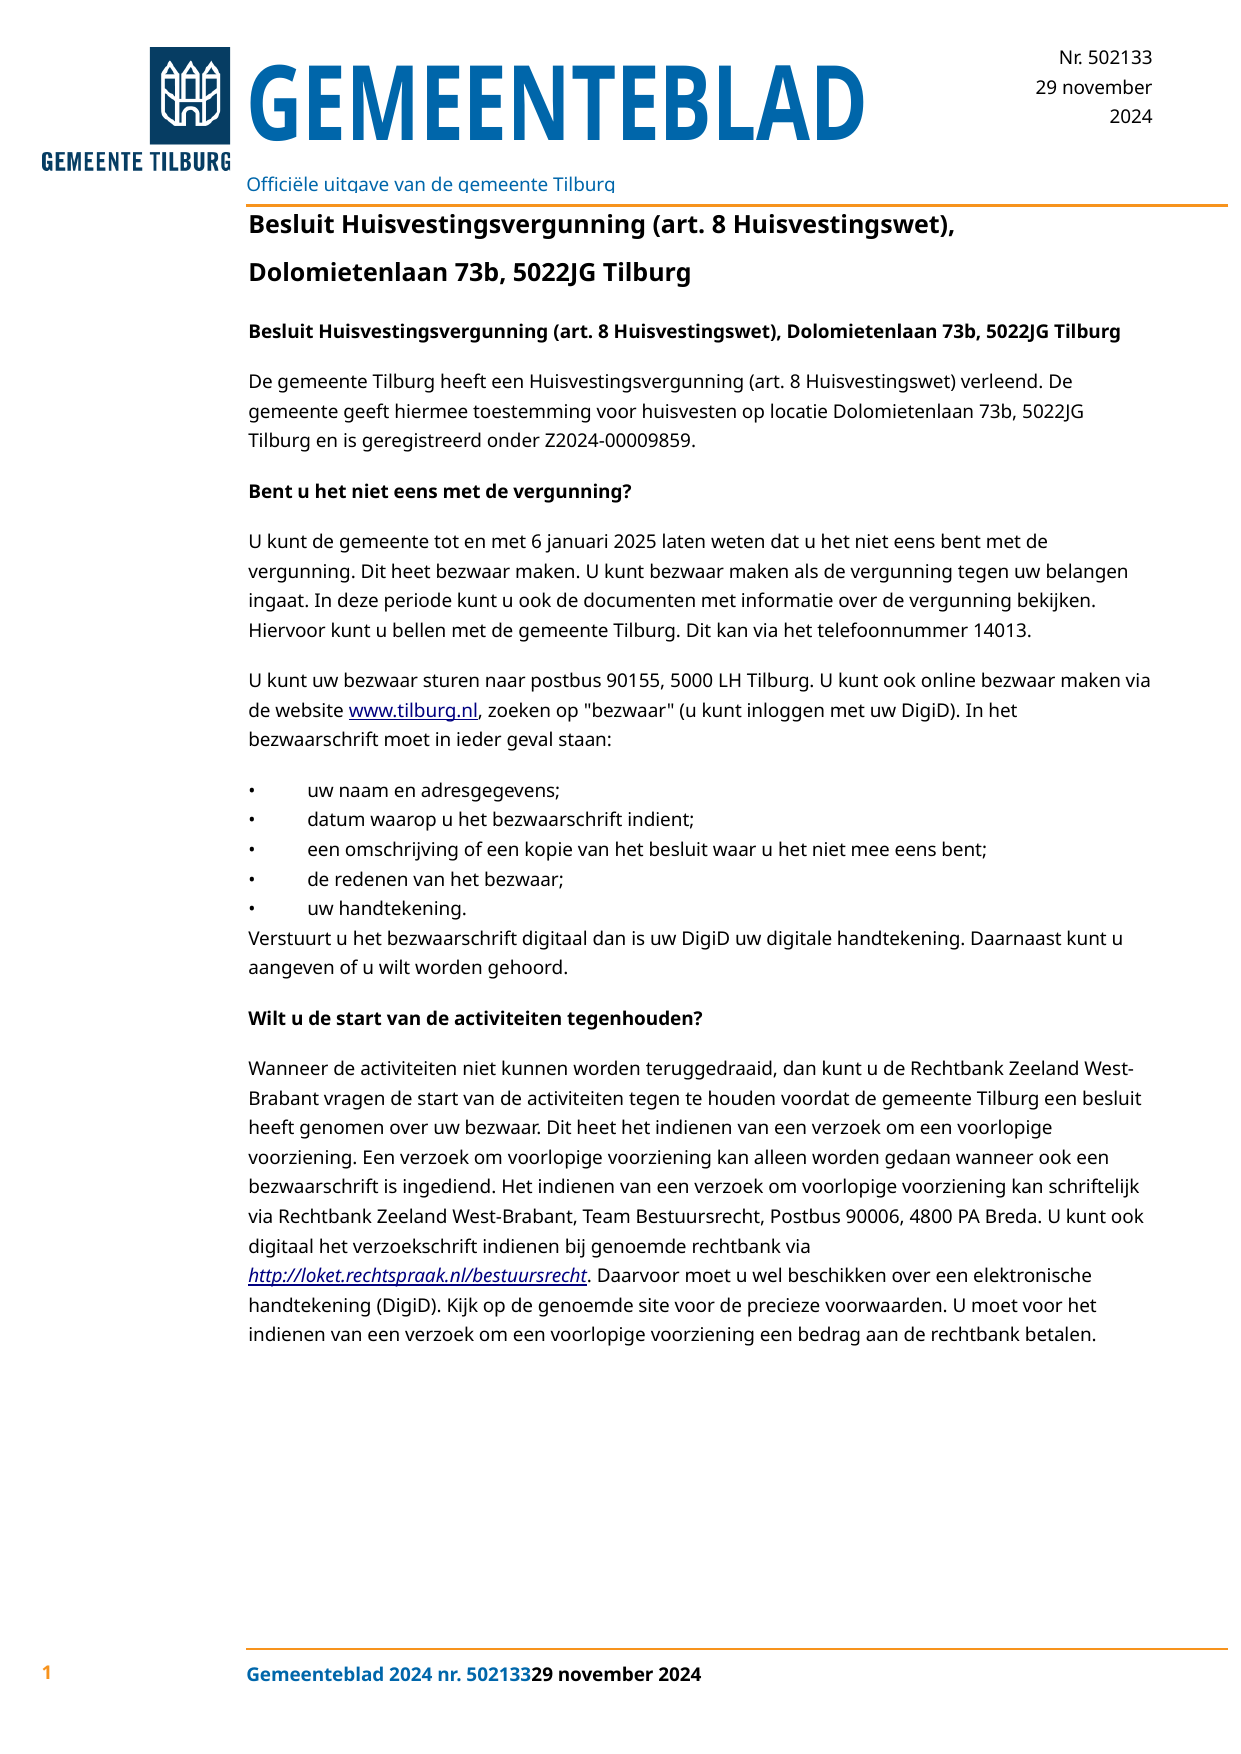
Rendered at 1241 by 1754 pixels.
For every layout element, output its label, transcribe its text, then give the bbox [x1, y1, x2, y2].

text Wilt u de start van de activiteiten tegenhouden? [248, 1005, 1152, 1031]
list uw naam en adresgegevens; [248, 777, 1152, 803]
text Besluit Huisvestingsvergunning (art. 8 Huisvestingswet), Dolomietenlaan 73b, 5022JG Tilburg [248, 207, 1152, 288]
list uw handtekening. [248, 895, 1152, 921]
text Verstuurt u het bezwaarschrift digitaal dan is uw DigiD uw digitale handtekening. Daarnaast kunt u aangeven of u wilt worden gehoord. [248, 925, 1152, 980]
picture [41, 47, 231, 172]
list de redenen van het bezwaar; [248, 866, 1152, 892]
text U kunt uw bezwaar sturen naar postbus 90155, 5000 LH Tilburg. U kunt ook online bezwaar maken via de website www.tilburg.nl, zoeken op "bezwaar" (u kunt inloggen met uw DigiD). In het bezwaarschrift moet in ieder geval staan: [248, 667, 1152, 752]
text U kunt de gemeente tot en met 6 januari 2025 laten weten dat u het niet eens bent met de vergunning. Dit heet bezwaar maken. U kunt bezwaar maken als de vergunning tegen uw belangen ingaat. In deze periode kunt u ook de documenten met informatie over de vergunning bekijken. Hiervoor kunt u bellen met de gemeente Tilburg. Dit kan via het telefoonnummer 14013. [248, 528, 1152, 643]
text Besluit Huisvestingsvergunning (art. 8 Huisvestingswet), Dolomietenlaan 73b, 5022JG Tilburg [248, 318, 1152, 344]
text Bent u het niet eens met de vergunning? [248, 478, 1152, 504]
text Wanneer de activiteiten niet kunnen worden teruggedraaid, dan kunt u de Rechtbank Zeeland West-Brabant vragen de start van de activiteiten tegen te houden voordat de gemeente Tilburg een besluit heeft genomen over uw bezwaar. Dit heet het indienen van een verzoek om een voorlopige voorziening. Een verzoek om voorlopige voorziening kan alleen worden gedaan wanneer ook een bezwaarschrift is ingediend. Het indienen van een verzoek om voorlopige voorziening kan schriftelijk via Rechtbank Zeeland West-Brabant, Team Bestuursrecht, Postbus 90006, 4800 PA Breda. U kunt ook digitaal het verzoekschrift indienen bij genoemde rechtbank via http://loket.rechtspraak.nl/bestuursrecht. Daarvoor moet u wel beschikken over een elektronische handtekening (DigiD). Kijk op de genoemde site voor de precieze voorwaarden. U moet voor het indienen van een verzoek om een voorlopige voorziening een bedrag aan de rechtbank betalen. [248, 1055, 1152, 1347]
list datum waarop u het bezwaarschrift indient; [248, 807, 1152, 832]
text De gemeente Tilburg heeft een Huisvestingsvergunning (art. 8 Huisvestingswet) verleend. De gemeente geeft hiermee toestemming voor huisvesten op locatie Dolomietenlaan 73b, 5022JG Tilburg en is geregistreerd onder Z2024-00009859. [248, 368, 1152, 453]
list een omschrijving of een kopie van het besluit waar u het niet mee eens bent; [248, 836, 1152, 862]
